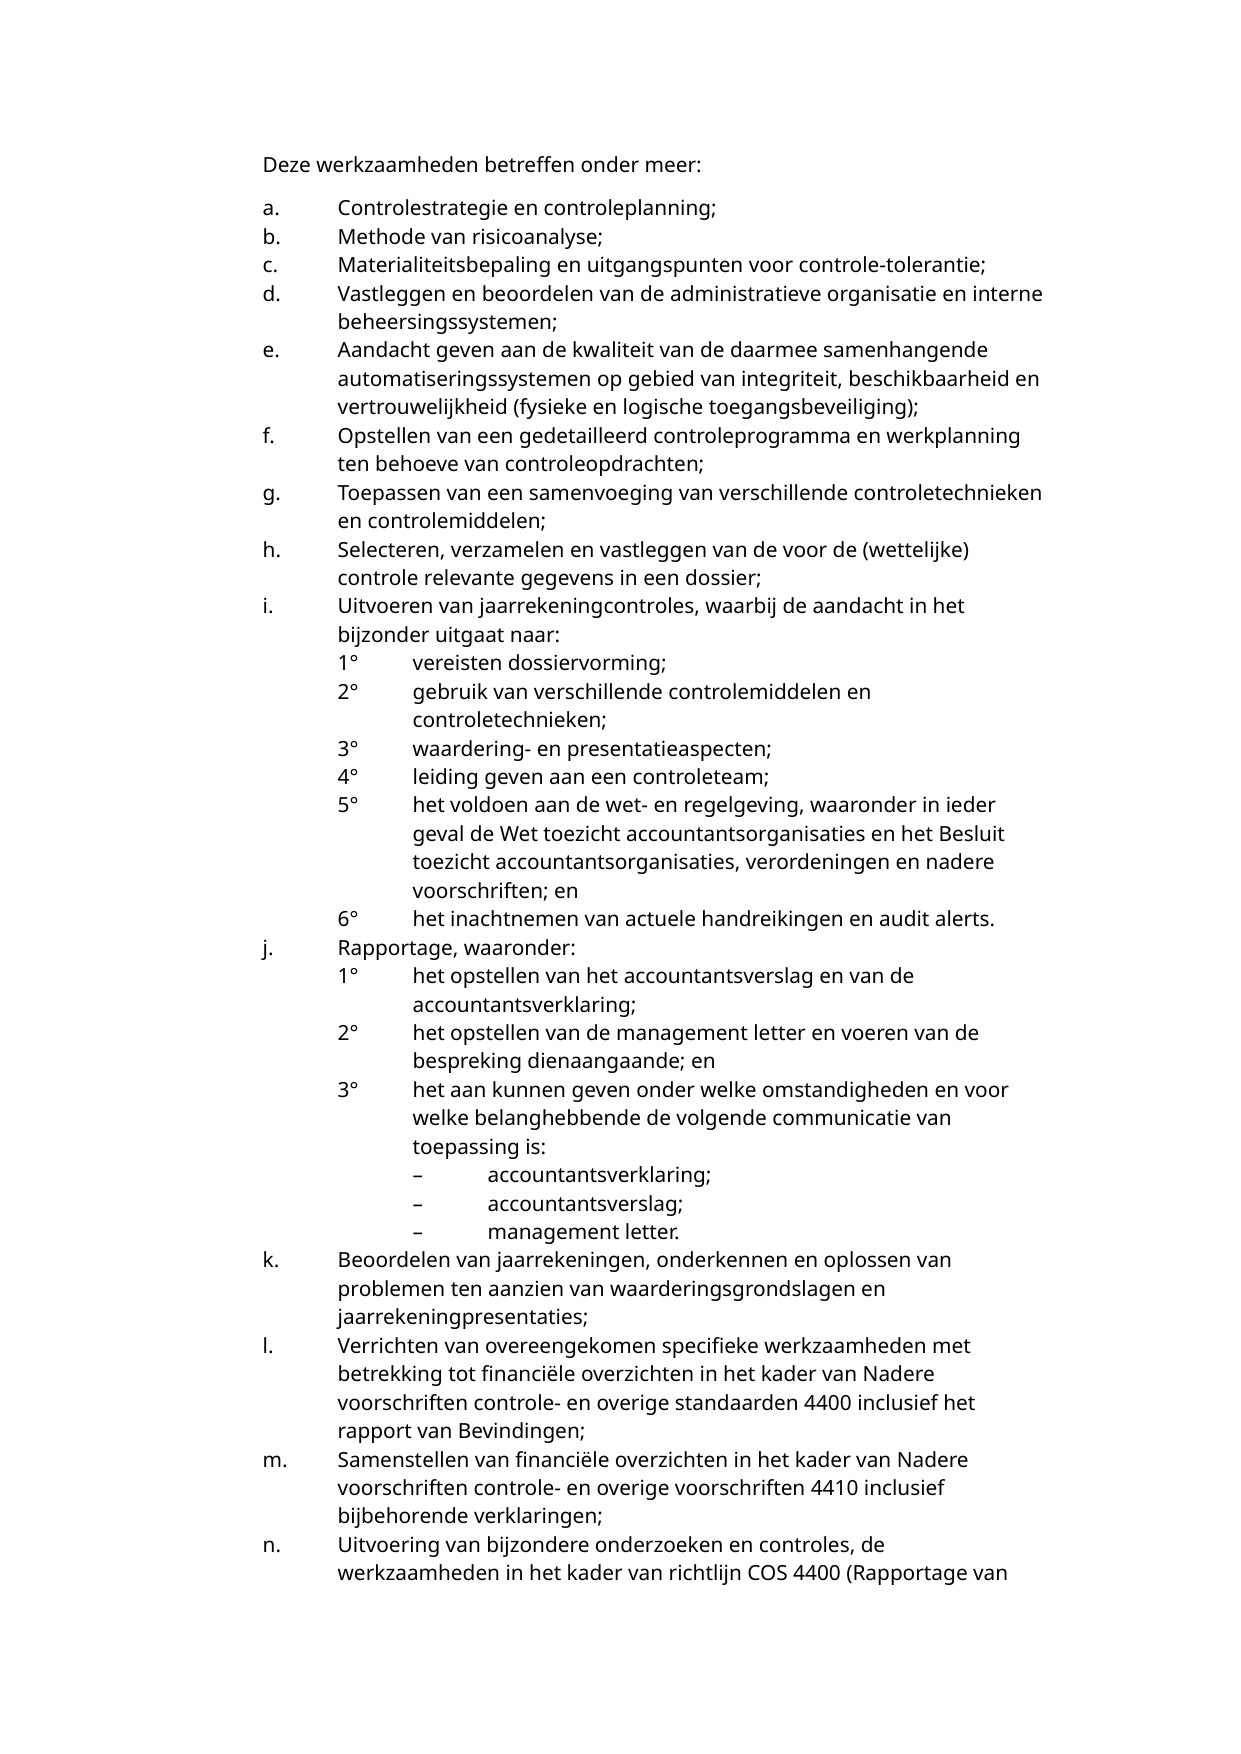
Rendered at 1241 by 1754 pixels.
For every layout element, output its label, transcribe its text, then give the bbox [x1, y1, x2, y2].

list Uitvoeren van jaarrekeningcontroles, waarbij de aandacht in het bijzonder uitgaat naar: [262, 592, 1053, 648]
list Selecteren, verzamelen en vastleggen van de voor de (wettelijke) controle relevante gegevens in een dossier; [262, 535, 1053, 592]
list Uitvoering van bijzondere onderzoeken en controles, de werkzaamheden in het kader van richtlijn COS 4400 (Rapportage van [262, 1530, 1053, 1587]
list het aan kunnen geven onder welke omstandigheden en voor welke belanghebbende de volgende communicatie van toepassing is: [337, 1075, 1053, 1160]
list Deze werkzaamheden betreffen onder meer: [187, 150, 1053, 178]
list Toepassen van een samenvoeging van verschillende controletechnieken en controlemiddelen; [262, 478, 1053, 535]
list Opstellen van een gedetailleerd controleprogramma en werkplanning ten behoeve van controleopdrachten; [262, 421, 1053, 478]
list management letter. [412, 1217, 1053, 1246]
list Methode van risicoanalyse; [262, 222, 1053, 250]
list het voldoen aan de wet- en regelgeving, waaronder in ieder geval de Wet toezicht accountantsorganisaties en het Besluit toezicht accountantsorganisaties, verordeningen en nadere voorschriften; en [337, 791, 1053, 904]
list Verrichten van overeengekomen specifieke werkzaamheden met betrekking tot financiële overzichten in het kader van Nadere voorschriften controle- en overige standaarden 4400 inclusief het rapport van Bevindingen; [262, 1331, 1053, 1445]
list gebruik van verschillende controlemiddelen en controletechnieken; [337, 677, 1053, 734]
list Rapportage, waaronder: [262, 933, 1053, 961]
list leiding geven aan een controleteam; [337, 762, 1053, 791]
list vereisten dossiervorming; [337, 648, 1053, 677]
list Materialiteitsbepaling en uitgangspunten voor controle-tolerantie; [262, 250, 1053, 279]
list waardering- en presentatieaspecten; [337, 734, 1053, 762]
list Vastleggen en beoordelen van de administratieve organisatie en interne beheersingssystemen; [262, 279, 1053, 336]
list Controlestrategie en controleplanning; [262, 193, 1053, 222]
list Aandacht geven aan de kwaliteit van de daarmee samenhangende automatiseringssystemen op gebied van integriteit, beschikbaarheid en vertrouwelijkheid (fysieke en logische toegangsbeveiliging); [262, 336, 1053, 421]
list het opstellen van de management letter en voeren van de bespreking dienaangaande; en [337, 1018, 1053, 1075]
list Beoordelen van jaarrekeningen, onderkennen en oplossen van problemen ten aanzien van waarderingsgrondslagen en jaarrekeningpresentaties; [262, 1246, 1053, 1331]
list het inachtnemen van actuele handreikingen en audit alerts. [337, 904, 1053, 933]
list het opstellen van het accountantsverslag en van de accountantsverklaring; [337, 961, 1053, 1018]
list Samenstellen van financiële overzichten in het kader van Nadere voorschriften controle- en overige voorschriften 4410 inclusief bijbehorende verklaringen; [262, 1445, 1053, 1530]
list accountantsverklaring; [412, 1160, 1053, 1189]
list accountantsverslag; [412, 1189, 1053, 1217]
